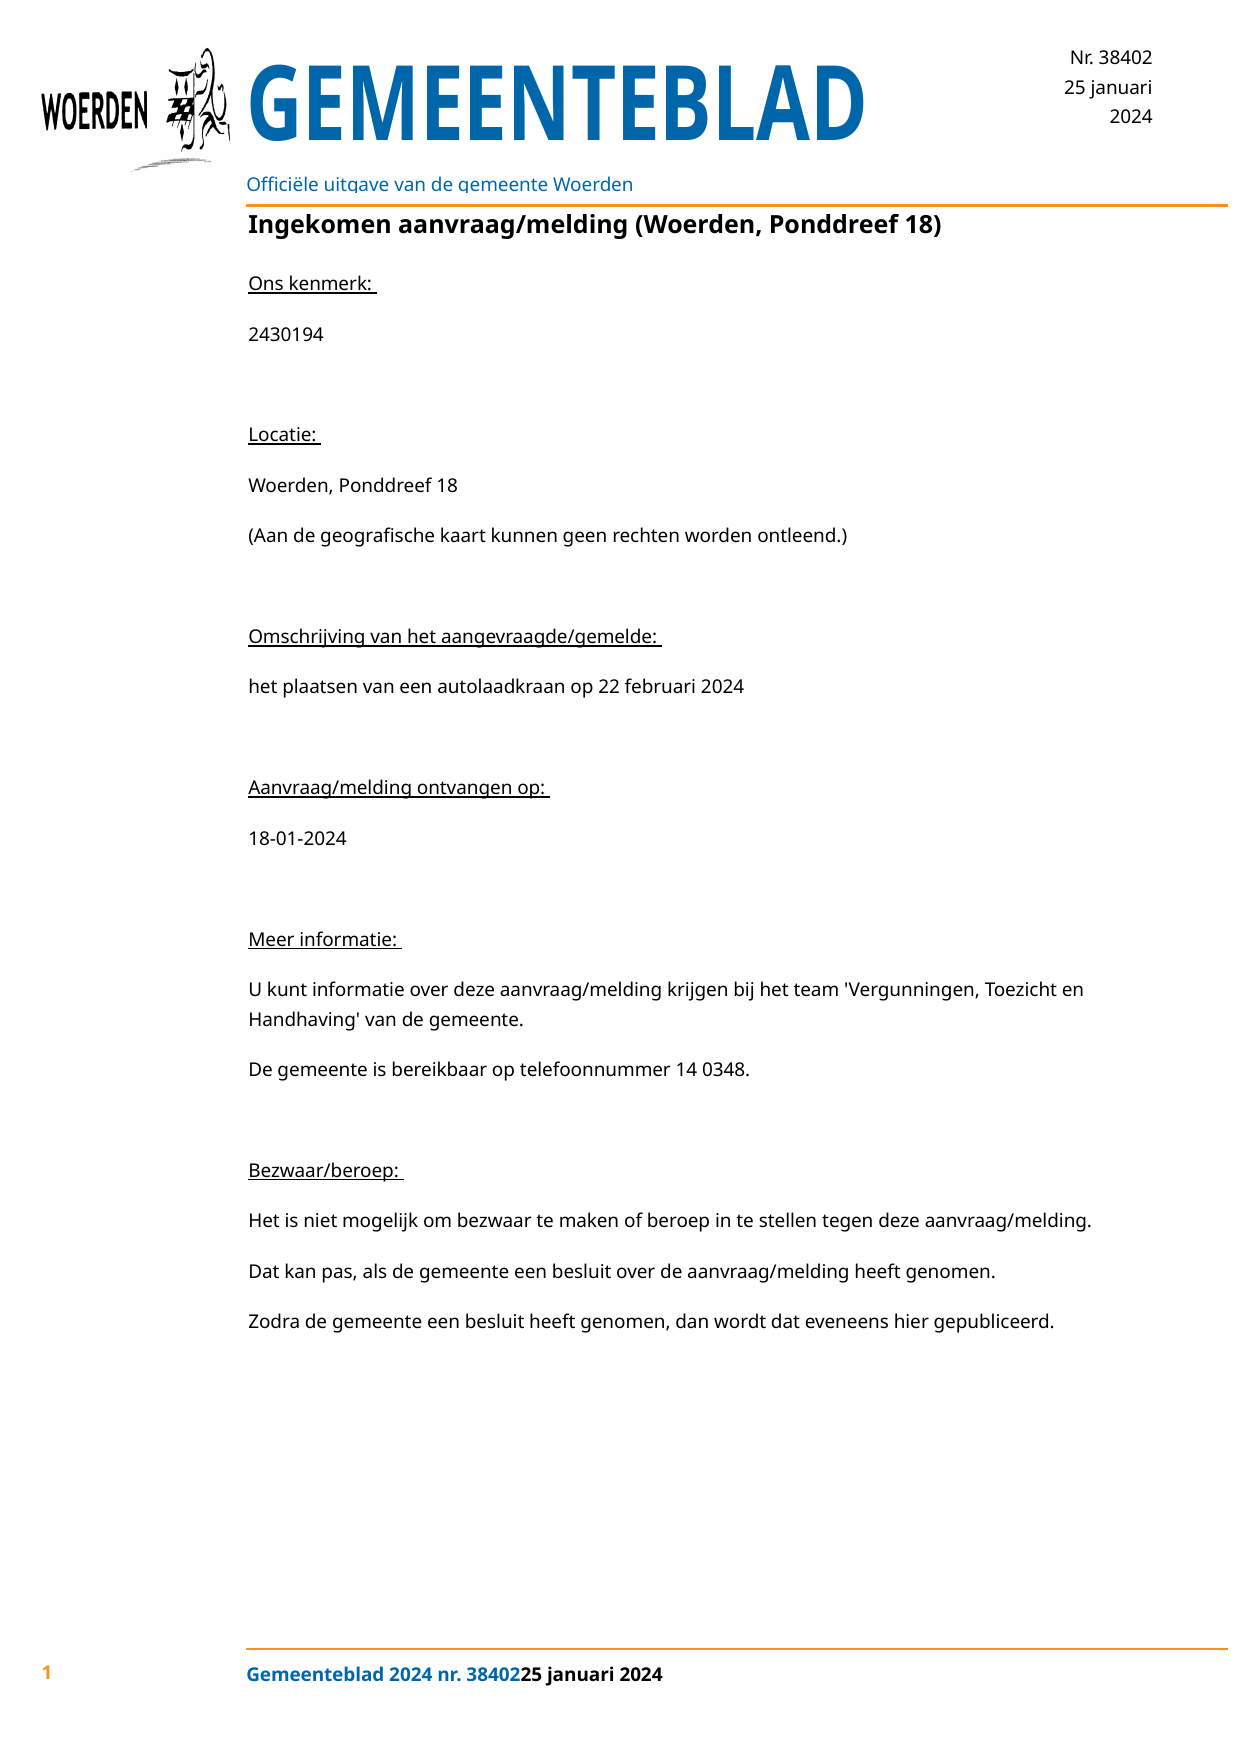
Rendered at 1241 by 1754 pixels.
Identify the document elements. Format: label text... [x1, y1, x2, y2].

text Aanvraag/melding ontvangen op: [248, 774, 1152, 800]
text 18-01-2024 [248, 825, 1152, 851]
text Woerden, Ponddreef 18 [248, 472, 1152, 498]
text Locatie: [248, 422, 1152, 447]
text Ingekomen aanvraag/melding (Woerden, Ponddreef 18) [248, 207, 1152, 241]
text (Aan de geografische kaart kunnen geen rechten worden ontleend.) [248, 522, 1152, 548]
text het plaatsen van een autolaadkraan op 22 februari 2024 [248, 674, 1152, 699]
text 2430194 [248, 321, 1152, 346]
text Bezwaar/beroep: [248, 1157, 1152, 1183]
text Zodra de gemeente een besluit heeft genomen, dan wordt dat eveneens hier gepubliceerd. [248, 1308, 1152, 1334]
text Dat kan pas, als de gemeente een besluit over de aanvraag/melding heeft genomen. [248, 1258, 1152, 1283]
text Ons kenmerk: [248, 270, 1152, 296]
text Meer informatie: [248, 926, 1152, 951]
text De gemeente is bereikbaar op telefoonnummer 14 0348. [248, 1056, 1152, 1082]
picture [41, 47, 231, 172]
text U kunt informatie over deze aanvraag/melding krijgen bij het team 'Vergunningen, Toezicht en Handhaving' van de gemeente. [248, 976, 1152, 1031]
text Omschrijving van het aangevraagde/gemelde: [248, 623, 1152, 649]
text Het is niet mogelijk om bezwaar te maken of beroep in te stellen tegen deze aanvraag/melding. [248, 1207, 1152, 1233]
